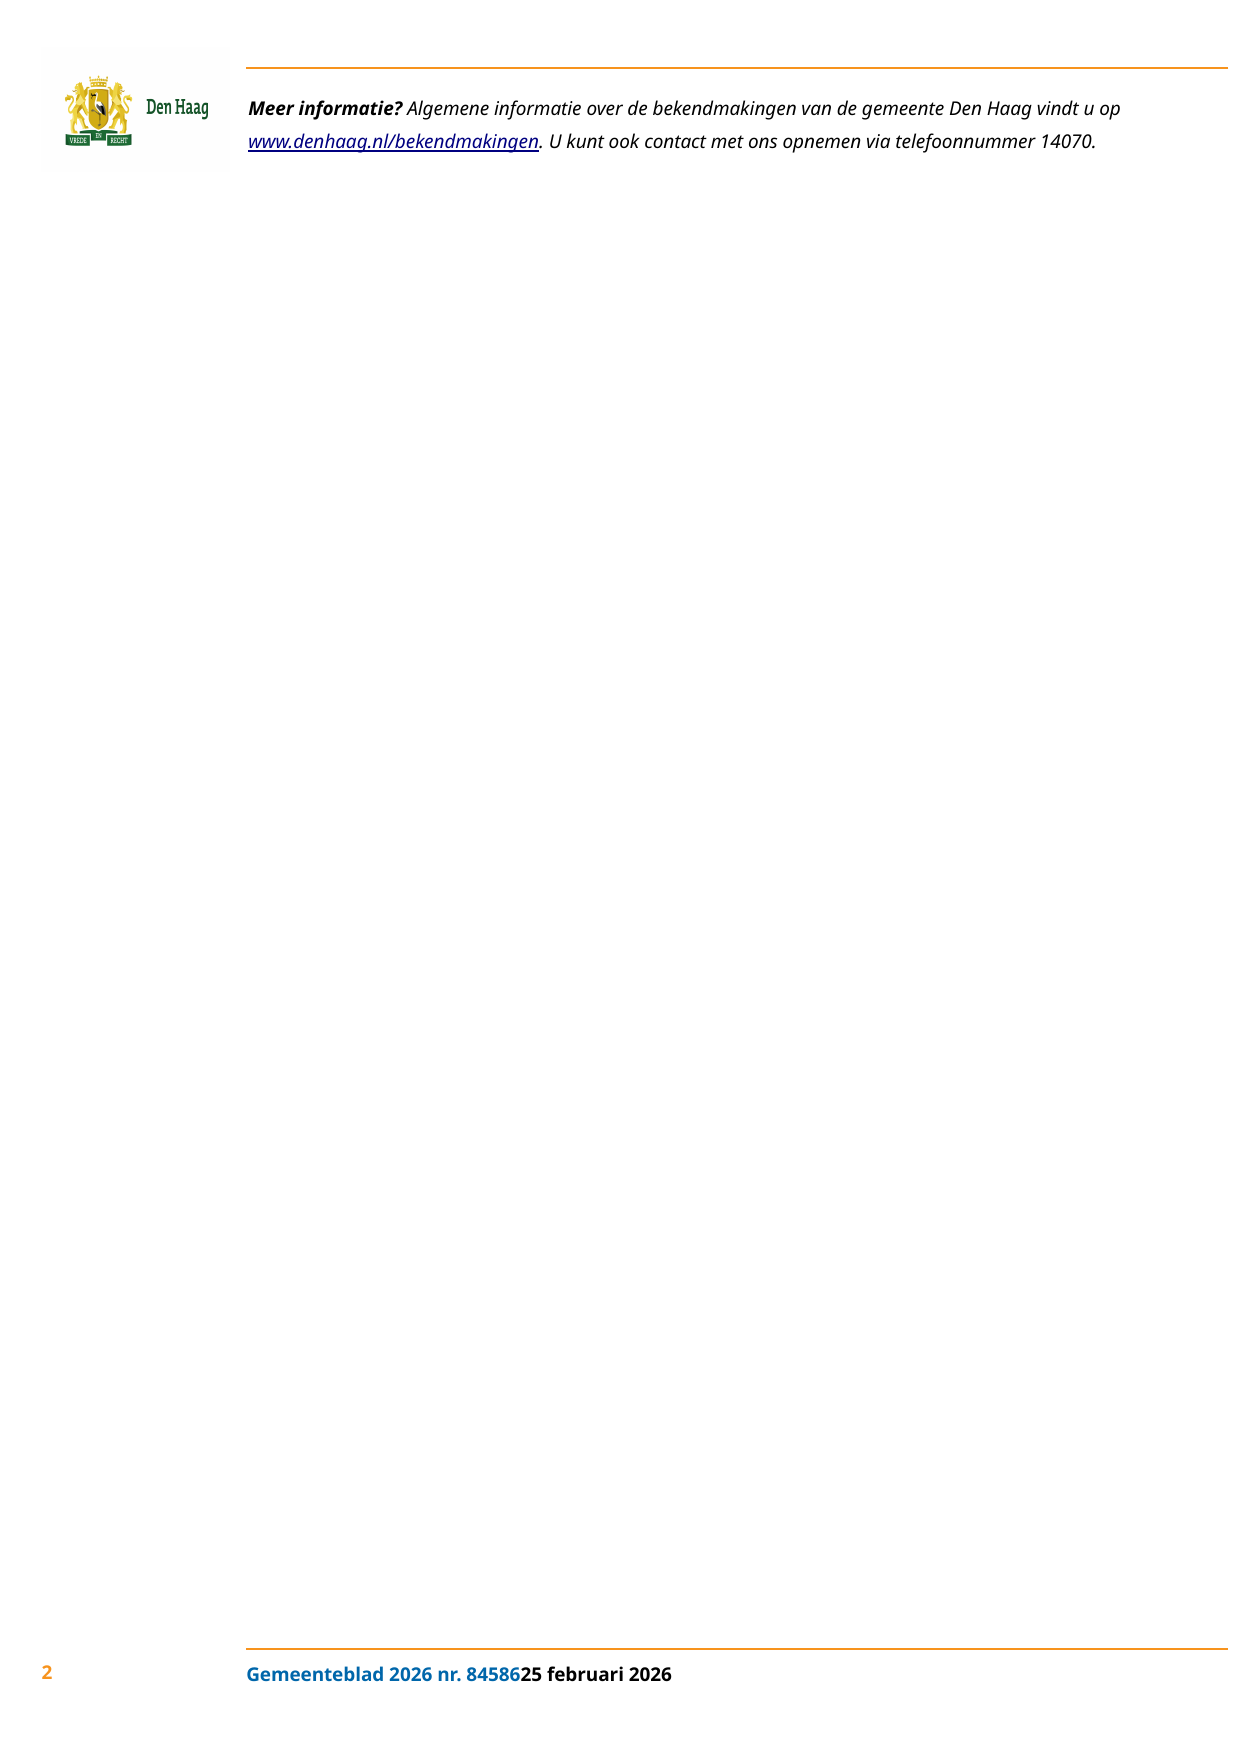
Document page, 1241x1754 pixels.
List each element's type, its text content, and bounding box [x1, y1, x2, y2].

picture [41, 47, 231, 172]
text Meer informatie? Algemene informatie over de bekendmakingen van de gemeente Den Haag vindt u op www.denhaag.nl/bekendmakingen. U kunt ook contact met ons opnemen via telefoonnummer 14070. [248, 95, 1152, 154]
